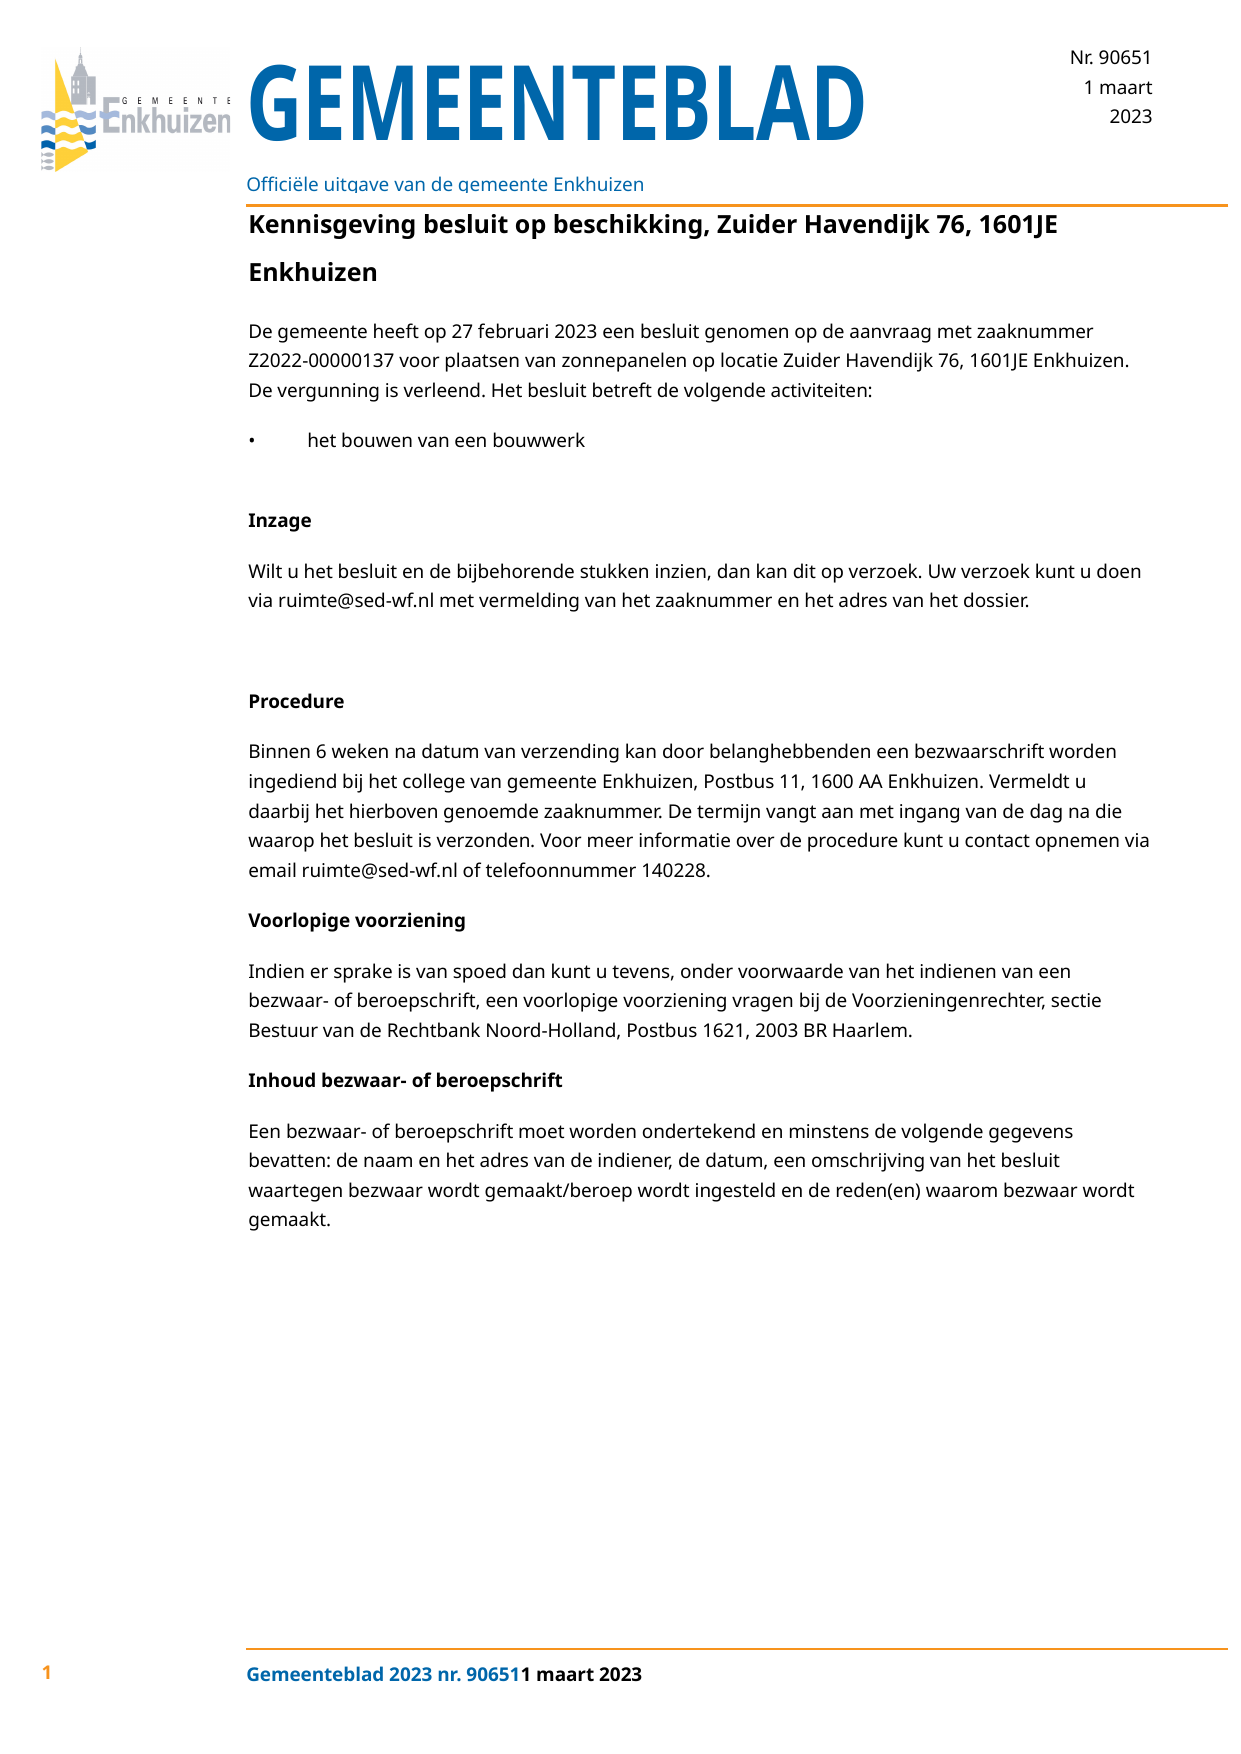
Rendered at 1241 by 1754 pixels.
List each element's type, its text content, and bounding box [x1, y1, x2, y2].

text Binnen 6 weken na datum van verzending kan door belanghebbenden een bezwaarschrift worden ingediend bij het college van gemeente Enkhuizen, Postbus 11, 1600 AA Enkhuizen. Vermeldt u daarbij het hierboven genoemde zaaknummer. De termijn vangt aan met ingang van de dag na die waarop het besluit is verzonden. Voor meer informatie over de procedure kunt u contact opnemen via email ruimte@sed-wf.nl of telefoonnummer 140228. [248, 739, 1152, 883]
text Een bezwaar- of beroepschrift moet worden ondertekend en minstens de volgende gegevens bevatten: de naam en het adres van de indiener, de datum, een omschrijving van het besluit waartegen bezwaar wordt gemaakt/beroep wordt ingesteld en de reden(en) waarom bezwaar wordt gemaakt. [248, 1118, 1152, 1232]
text Voorlopige voorziening [248, 907, 1152, 933]
picture [41, 47, 231, 172]
text De gemeente heeft op 27 februari 2023 een besluit genomen op de aanvraag met zaaknummer Z2022-00000137 voor plaatsen van zonnepanelen op locatie Zuider Havendijk 76, 1601JE Enkhuizen. De vergunning is verleend. Het besluit betreft de volgende activiteiten: [248, 318, 1152, 403]
text Kennisgeving besluit op beschikking, Zuider Havendijk 76, 1601JE Enkhuizen [248, 207, 1152, 288]
text Inhoud bezwaar- of beroepschrift [248, 1067, 1152, 1093]
list het bouwen van een bouwwerk [248, 427, 1152, 453]
text Inzage [248, 507, 1152, 533]
text Procedure [248, 688, 1152, 714]
text Indien er sprake is van spoed dan kunt u tevens, onder voorwaarde van het indienen van een bezwaar- of beroepschrift, een voorlopige voorziening vragen bij de Voorzieningenrechter, sectie Bestuur van de Rechtbank Noord-Holland, Postbus 1621, 2003 BR Haarlem. [248, 958, 1152, 1043]
text Wilt u het besluit en de bijbehorende stukken inzien, dan kan dit op verzoek. Uw verzoek kunt u doen via ruimte@sed-wf.nl met vermelding van het zaaknummer en het adres van het dossier. [248, 558, 1152, 613]
